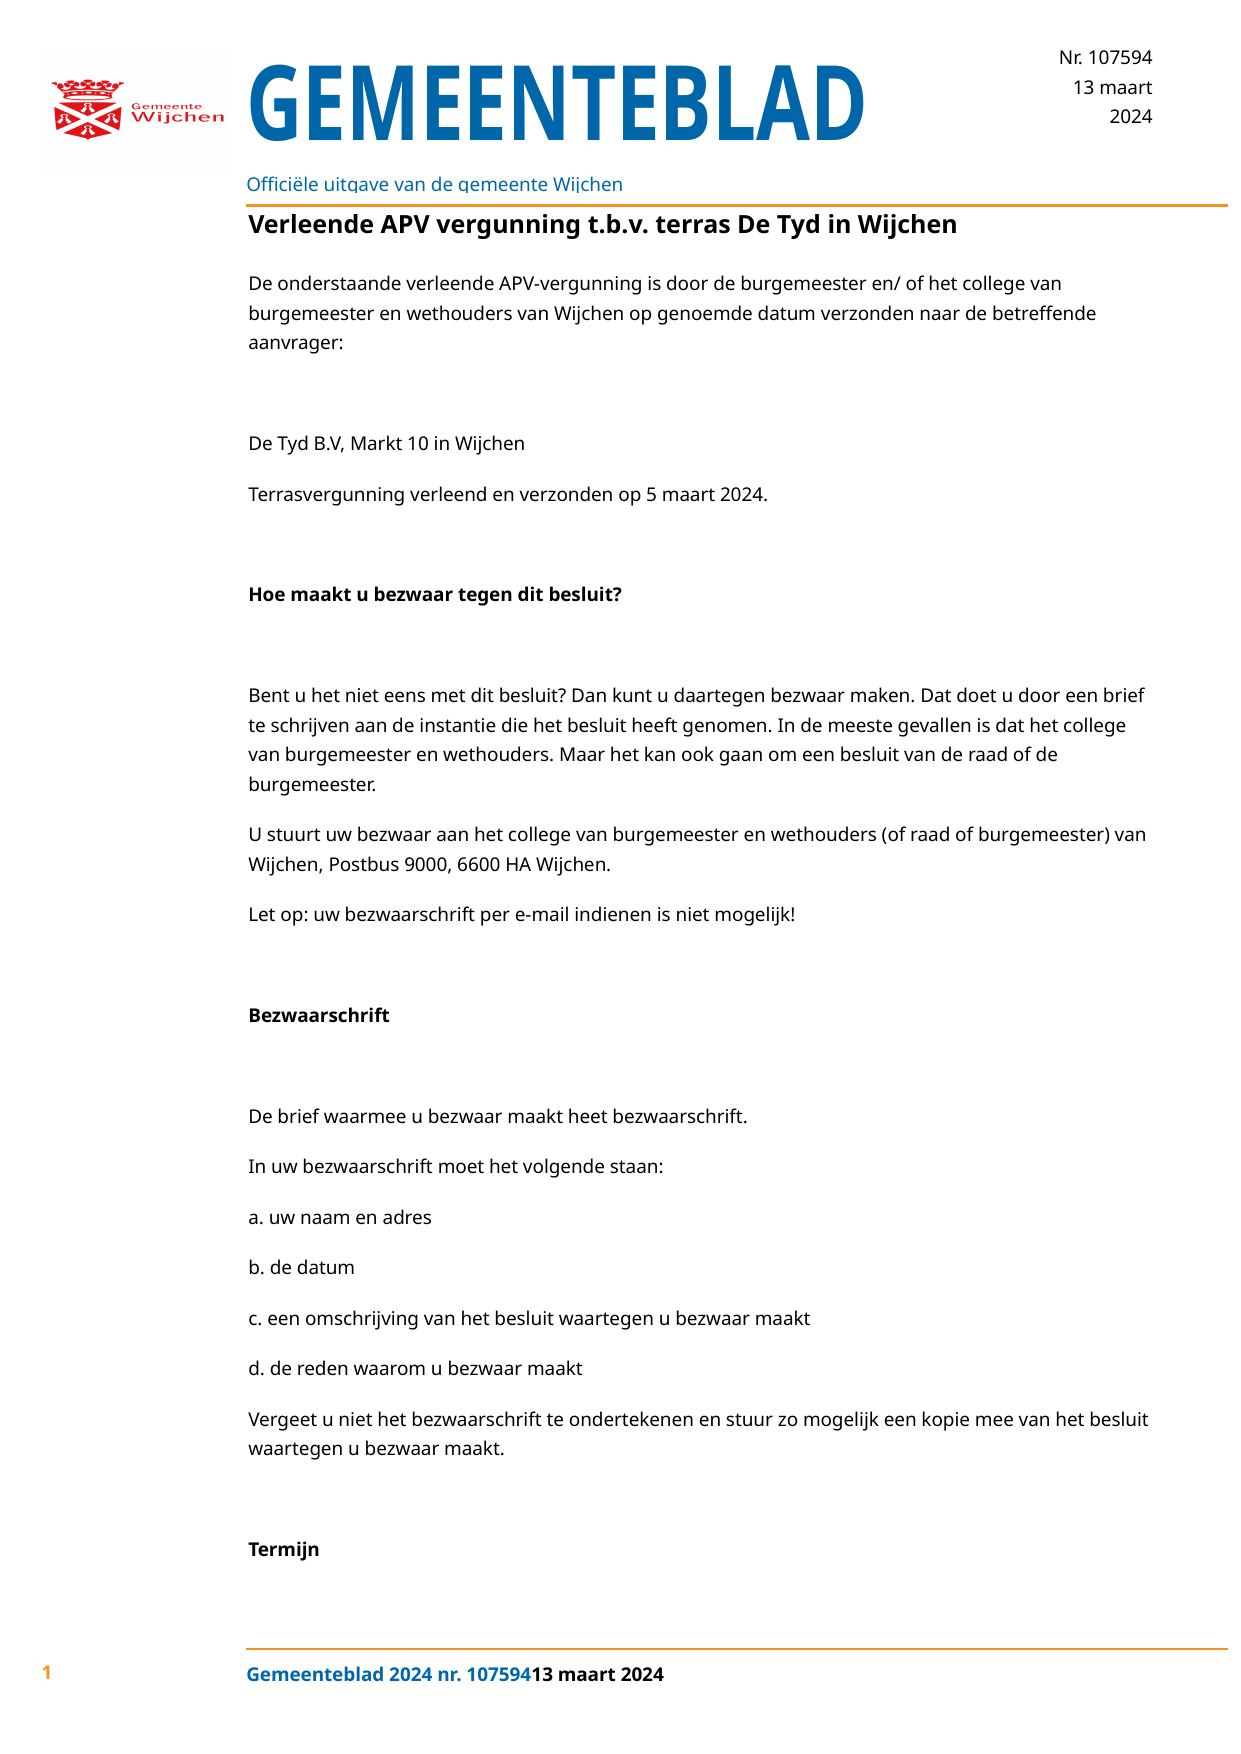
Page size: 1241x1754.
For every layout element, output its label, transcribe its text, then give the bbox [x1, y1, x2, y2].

text U stuurt uw bezwaar aan het college van burgemeester en wethouders (of raad of burgemeester) van Wijchen, Postbus 9000, 6600 HA Wijchen. [248, 822, 1152, 877]
text De brief waarmee u bezwaar maakt heet bezwaarschrift. [248, 1103, 1152, 1129]
text De Tyd B.V, Markt 10 in Wijchen [248, 430, 1152, 456]
text Hoe maakt u bezwaar tegen dit besluit? [248, 582, 1152, 607]
text Vergeet u niet het bezwaarschrift te ondertekenen en stuur zo mogelijk een kopie mee van het besluit waartegen u bezwaar maakt. [248, 1406, 1152, 1461]
text Terrasvergunning verleend en verzonden op 5 maart 2024. [248, 481, 1152, 506]
text Bent u het niet eens met dit besluit? Dan kunt u daartegen bezwaar maken. Dat doet u door een brief te schrijven aan de instantie die het besluit heeft genomen. In de meeste gevallen is dat het college van burgemeester en wethouders. Maar het kan ook gaan om een besluit van de raad of de burgemeester. [248, 682, 1152, 797]
text d. de reden waarom u bezwaar maakt [248, 1355, 1152, 1381]
text Termijn [248, 1536, 1152, 1562]
text De onderstaande verleende APV-vergunning is door de burgemeester en/ of het college van burgemeester en wethouders van Wijchen op genoemde datum verzonden naar de betreffende aanvrager: [248, 270, 1152, 355]
picture [41, 47, 231, 172]
text a. uw naam en adres [248, 1204, 1152, 1230]
text c. een omschrijving van het besluit waartegen u bezwaar maakt [248, 1305, 1152, 1331]
text Verleende APV vergunning t.b.v. terras De Tyd in Wijchen [248, 207, 1152, 241]
text Let op: uw bezwaarschrift per e-mail indienen is niet mogelijk! [248, 902, 1152, 927]
text b. de datum [248, 1254, 1152, 1280]
text In uw bezwaarschrift moet het volgende staan: [248, 1154, 1152, 1179]
text Bezwaarschrift [248, 1002, 1152, 1028]
